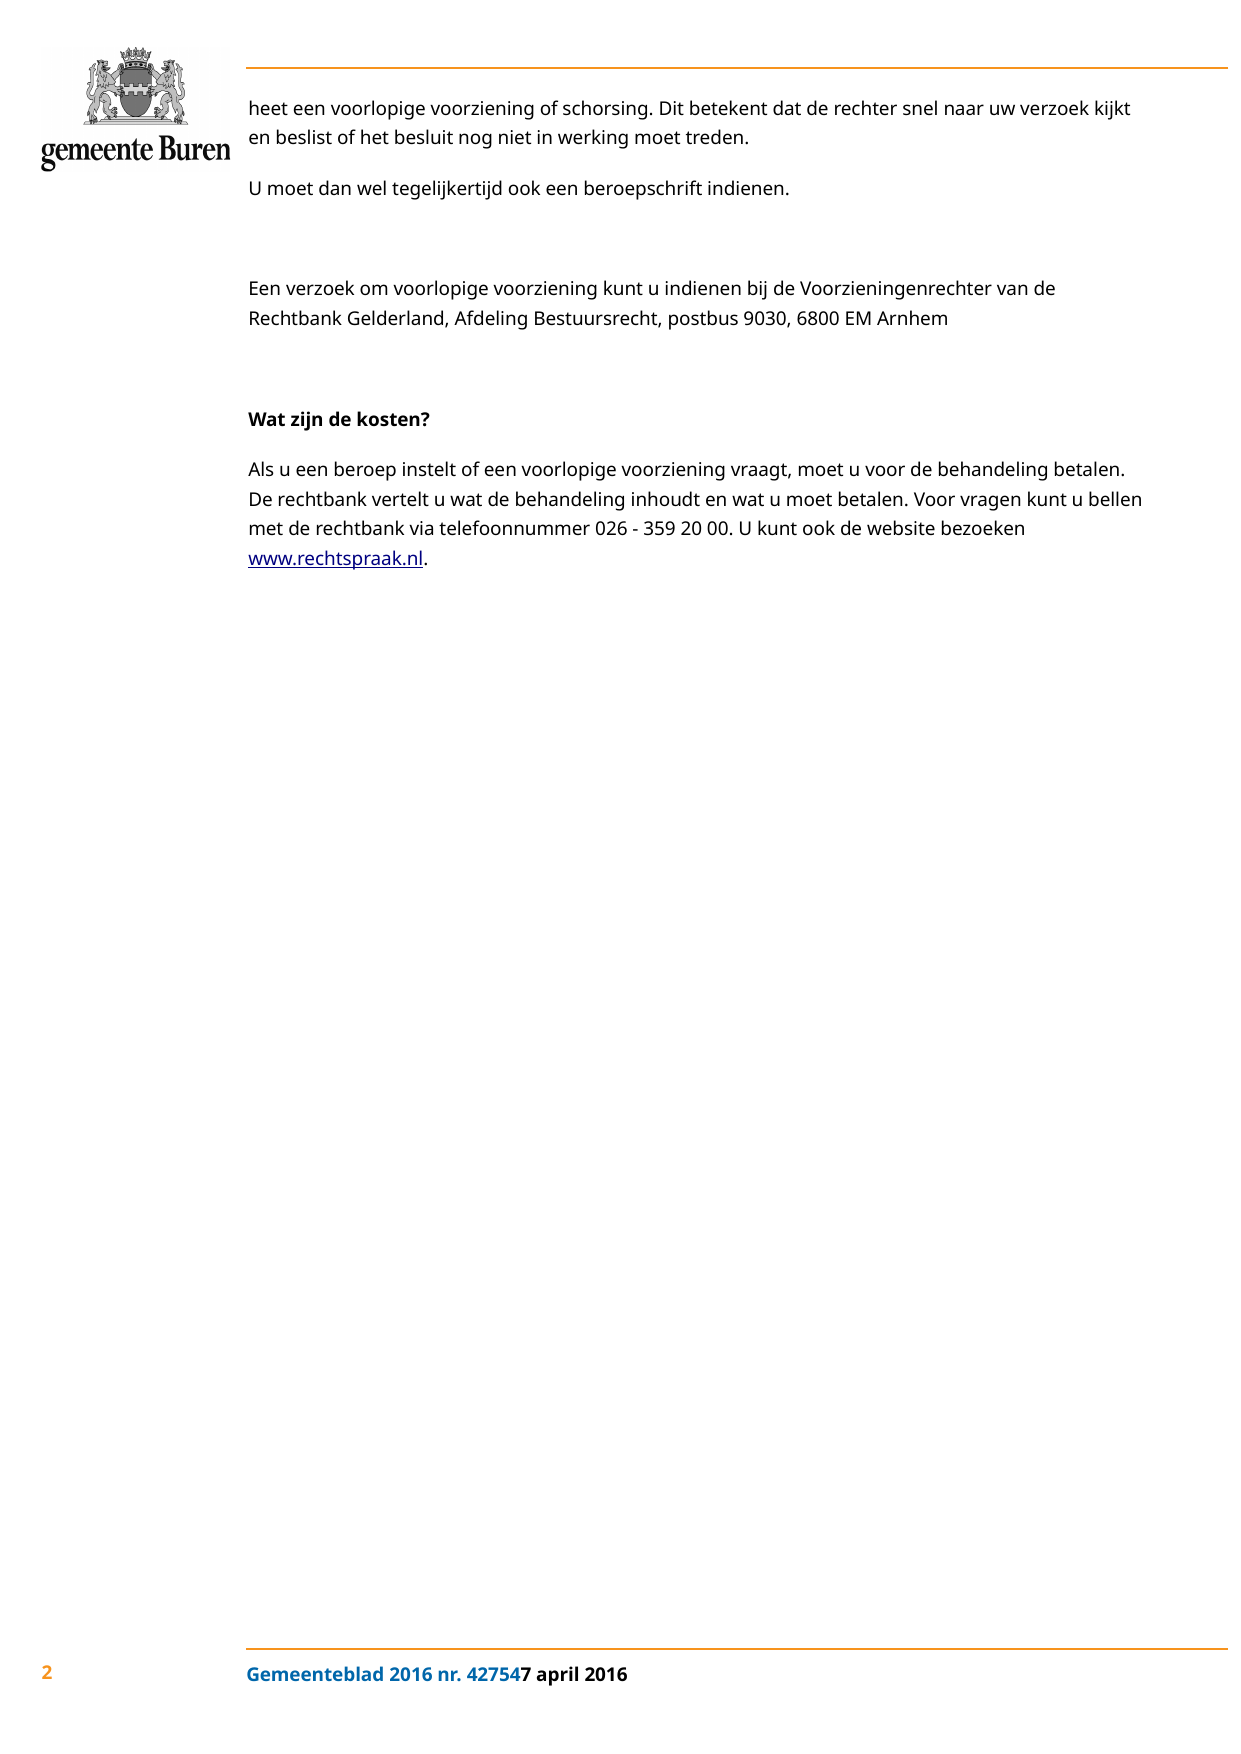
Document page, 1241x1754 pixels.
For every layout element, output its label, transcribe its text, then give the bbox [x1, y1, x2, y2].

text heet een voorlopige voorziening of schorsing. Dit betekent dat de rechter snel naar uw verzoek kijkt en beslist of het besluit nog niet in werking moet treden. [248, 95, 1152, 150]
text Een verzoek om voorlopige voorziening kunt u indienen bij de Voorzieningenrechter van de Rechtbank Gelderland, Afdeling Bestuursrecht, postbus 9030, 6800 EM Arnhem [248, 276, 1152, 331]
picture [41, 47, 231, 172]
text Wat zijn de kosten? [248, 406, 1152, 432]
text U moet dan wel tegelijkertijd ook een beroepschrift indienen. [248, 175, 1152, 201]
text Als u een beroep instelt of een voorlopige voorziening vraagt, moet u voor de behandeling betalen. De rechtbank vertelt u wat de behandeling inhoudt en wat u moet betalen. Voor vragen kunt u bellen met de rechtbank via telefoonnummer 026 - 359 20 00. U kunt ook de website bezoeken www.rechtspraak.nl. [248, 456, 1152, 571]
